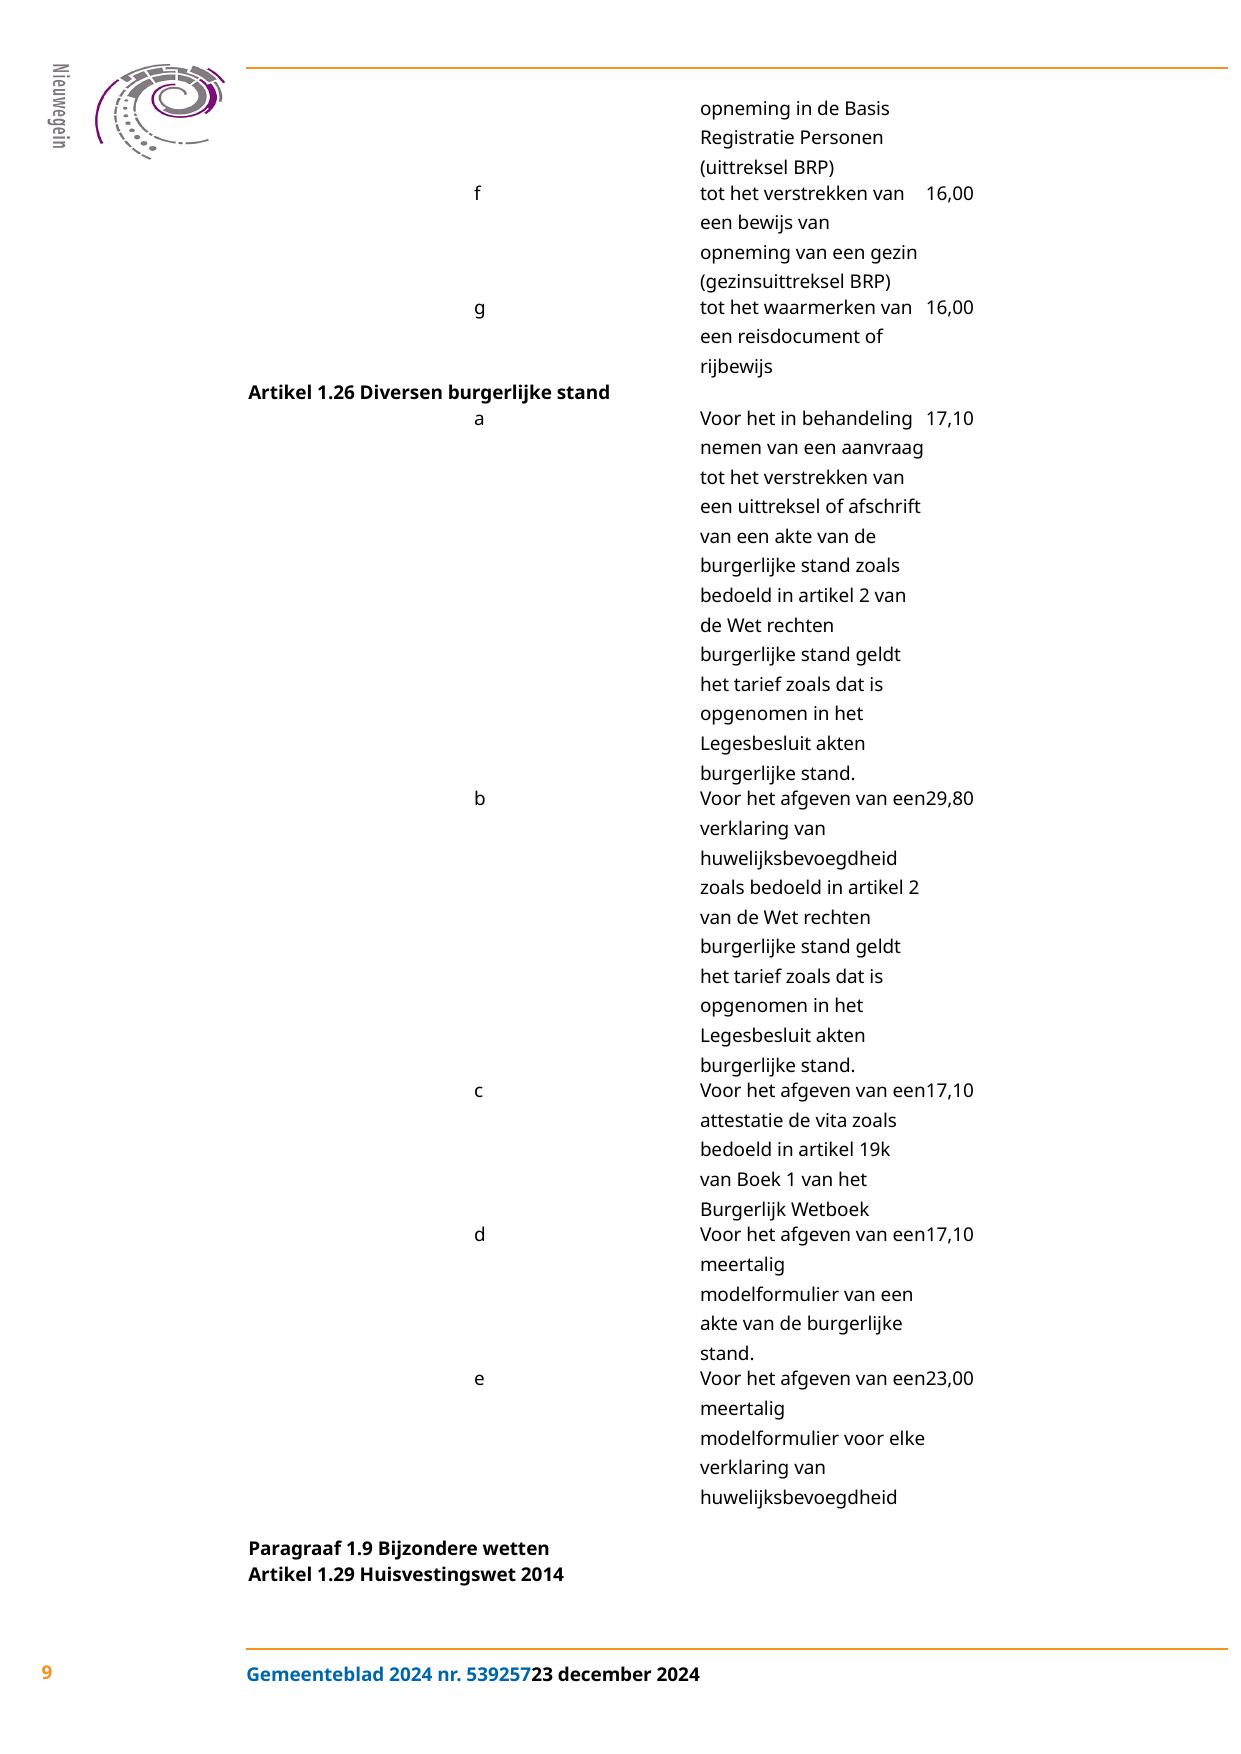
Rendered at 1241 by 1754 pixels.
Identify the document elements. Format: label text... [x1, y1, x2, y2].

table_cell 23,00 [926, 1366, 1152, 1510]
table_cell Artikel 1.26 Diversen burgerlijke stand [248, 379, 926, 405]
table_cell [248, 1078, 474, 1222]
table_cell tot het waarmerken van een reisdocument of rijbewijs [700, 294, 926, 379]
table_cell Paragraaf 1.9 Bijzondere wetten [248, 1535, 1152, 1561]
table_cell 17,10 [926, 1078, 1152, 1222]
table_cell [248, 1366, 474, 1510]
table_cell opneming in de Basis Registratie Personen (uittreksel BRP) [700, 95, 926, 180]
table_cell c [474, 1078, 700, 1222]
table_cell tot het verstrekken van een bewijs van opneming van een gezin (gezinsuittreksel BRP) [700, 180, 926, 294]
table_cell 16,00 [926, 294, 1152, 379]
picture [41, 47, 231, 172]
table_cell d [474, 1222, 700, 1366]
table_cell Voor het in behandeling nemen van een aanvraag tot het verstrekken van een uittreksel of afschrift van een akte van de burgerlijke stand zoals bedoeld in artikel 2 van de Wet rechten burgerlijke stand geldt het tarief zoals dat is opgenomen in het Legesbesluit akten burgerlijke stand. [700, 405, 926, 786]
table_cell Voor het afgeven van een meertalig modelformulier voor elke verklaring van huwelijksbevoegdheid [700, 1366, 926, 1510]
table_cell [248, 95, 474, 180]
table_cell g [474, 294, 700, 379]
table_cell 16,00 [926, 180, 1152, 294]
table_cell [248, 180, 474, 294]
table_cell [926, 379, 1152, 405]
table_cell 17,10 [926, 1222, 1152, 1366]
table_cell 17,10 [926, 405, 1152, 786]
table_cell a [474, 405, 700, 786]
table_cell [248, 405, 474, 786]
table_cell Artikel 1.29 Huisvestingswet 2014 [248, 1561, 926, 1587]
table_cell e [474, 1366, 700, 1510]
table_cell [474, 95, 700, 180]
table_cell [926, 95, 1152, 180]
table_cell Voor het afgeven van een attestatie de vita zoals bedoeld in artikel 19k van Boek 1 van het Burgerlijk Wetboek [700, 1078, 926, 1222]
table_cell [248, 1510, 1152, 1535]
table_cell [248, 786, 474, 1077]
table_cell Voor het afgeven van een meertalig modelformulier van een akte van de burgerlijke stand. [700, 1222, 926, 1366]
table_cell [926, 1561, 1152, 1587]
table_cell [248, 1222, 474, 1366]
table_cell b [474, 786, 700, 1077]
table_cell f [474, 180, 700, 294]
table_cell 29,80 [926, 786, 1152, 1077]
table_cell Voor het afgeven van een verklaring van huwelijksbevoegdheid zoals bedoeld in artikel 2 van de Wet rechten burgerlijke stand geldt het tarief zoals dat is opgenomen in het Legesbesluit akten burgerlijke stand. [700, 786, 926, 1077]
table_cell [248, 294, 474, 379]
